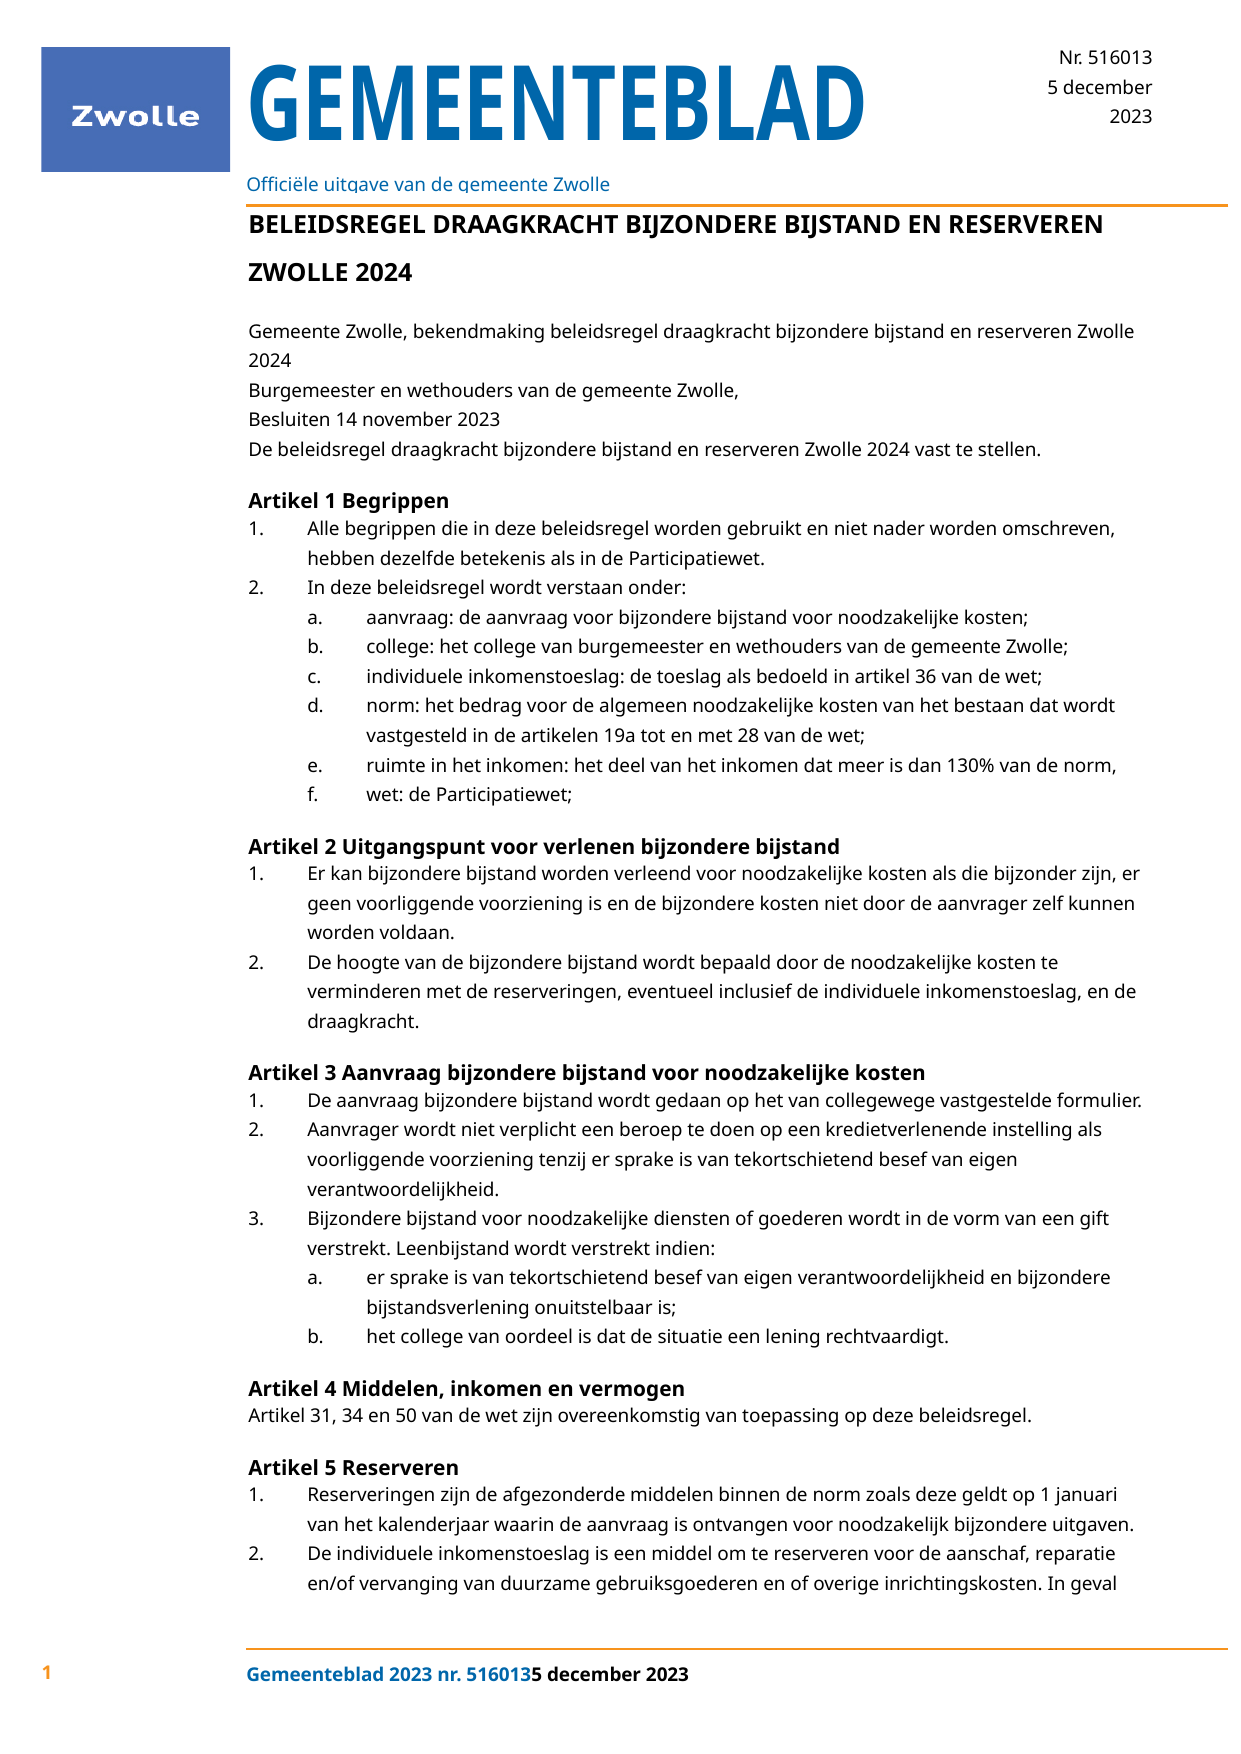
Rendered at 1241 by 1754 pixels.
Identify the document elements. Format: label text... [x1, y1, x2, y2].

list wet: de Participatiewet; [307, 781, 1152, 807]
list aanvraag: de aanvraag voor bijzondere bijstand voor noodzakelijke kosten; [307, 604, 1152, 629]
text Artikel 5 Reserveren [248, 1453, 1152, 1481]
list norm: het bedrag voor de algemeen noodzakelijke kosten van het bestaan dat wordt vastgesteld in de artikelen 19a tot en met 28 van de wet; [307, 693, 1152, 748]
list Reserveringen zijn de afgezonderde middelen binnen de norm zoals deze geldt op 1 januari van het kalenderjaar waarin de aanvraag is ontvangen voor noodzakelijk bijzondere uitgaven. [248, 1481, 1152, 1537]
list Alle begrippen die in deze beleidsregel worden gebruikt en niet nader worden omschreven, hebben dezelfde betekenis als in de Participatiewet. [248, 515, 1152, 570]
text BELEIDSREGEL DRAAGKRACHT BIJZONDERE BIJSTAND EN RESERVEREN ZWOLLE 2024 [248, 207, 1152, 288]
list college: het college van burgemeester en wethouders van de gemeente Zwolle; [307, 633, 1152, 659]
picture [41, 47, 231, 172]
list De aanvraag bijzondere bijstand wordt gedaan op het van collegewege vastgestelde formulier. [248, 1087, 1152, 1113]
text Artikel 4 Middelen, inkomen en vermogen [248, 1374, 1152, 1402]
list er sprake is van tekortschietend besef van eigen verantwoordelijkheid en bijzondere bijstandsverlening onuitstelbaar is; [307, 1264, 1152, 1320]
list Aanvrager wordt niet verplicht een beroep te doen op een kredietverlenende instelling als voorliggende voorziening tenzij er sprake is van tekortschietend besef van eigen verantwoordelijkheid. [248, 1117, 1152, 1201]
text Besluiten 14 november 2023 [248, 407, 1152, 432]
list De hoogte van de bijzondere bijstand wordt bepaald door de noodzakelijke kosten te verminderen met de reserveringen, eventueel inclusief de individuele inkomenstoeslag, en de draagkracht. [248, 949, 1152, 1034]
list De individuele inkomenstoeslag is een middel om te reserveren voor de aanschaf, reparatie en/of vervanging van duurzame gebruiksgoederen en of overige inrichtingskosten. In geval [248, 1541, 1152, 1596]
list Bijzondere bijstand voor noodzakelijke diensten of goederen wordt in de vorm van een gift verstrekt. Leenbijstand wordt verstrekt indien: [248, 1205, 1152, 1261]
text Artikel 3 Aanvraag bijzondere bijstand voor noodzakelijke kosten [248, 1058, 1152, 1087]
text De beleidsregel draagkracht bijzondere bijstand en reserveren Zwolle 2024 vast te stellen. [248, 436, 1152, 462]
text Artikel 31, 34 en 50 van de wet zijn overeenkomstig van toepassing op deze beleidsregel. [248, 1402, 1152, 1428]
text Burgemeester en wethouders van de gemeente Zwolle, [248, 377, 1152, 403]
list Er kan bijzondere bijstand worden verleend voor noodzakelijke kosten als die bijzonder zijn, er geen voorliggende voorziening is en de bijzondere kosten niet door de aanvrager zelf kunnen worden voldaan. [248, 860, 1152, 945]
list het college van oordeel is dat de situatie een lening rechtvaardigt. [307, 1324, 1152, 1349]
text Artikel 1 Begrippen [248, 487, 1152, 515]
text Artikel 2 Uitgangspunt voor verlenen bijzondere bijstand [248, 832, 1152, 860]
list individuele inkomenstoeslag: de toeslag als bedoeld in artikel 36 van de wet; [307, 663, 1152, 689]
text Gemeente Zwolle, bekendmaking beleidsregel draagkracht bijzondere bijstand en reserveren Zwolle 2024 [248, 318, 1152, 373]
list In deze beleidsregel wordt verstaan onder: [248, 574, 1152, 600]
list ruimte in het inkomen: het deel van het inkomen dat meer is dan 130% van de norm, [307, 752, 1152, 777]
